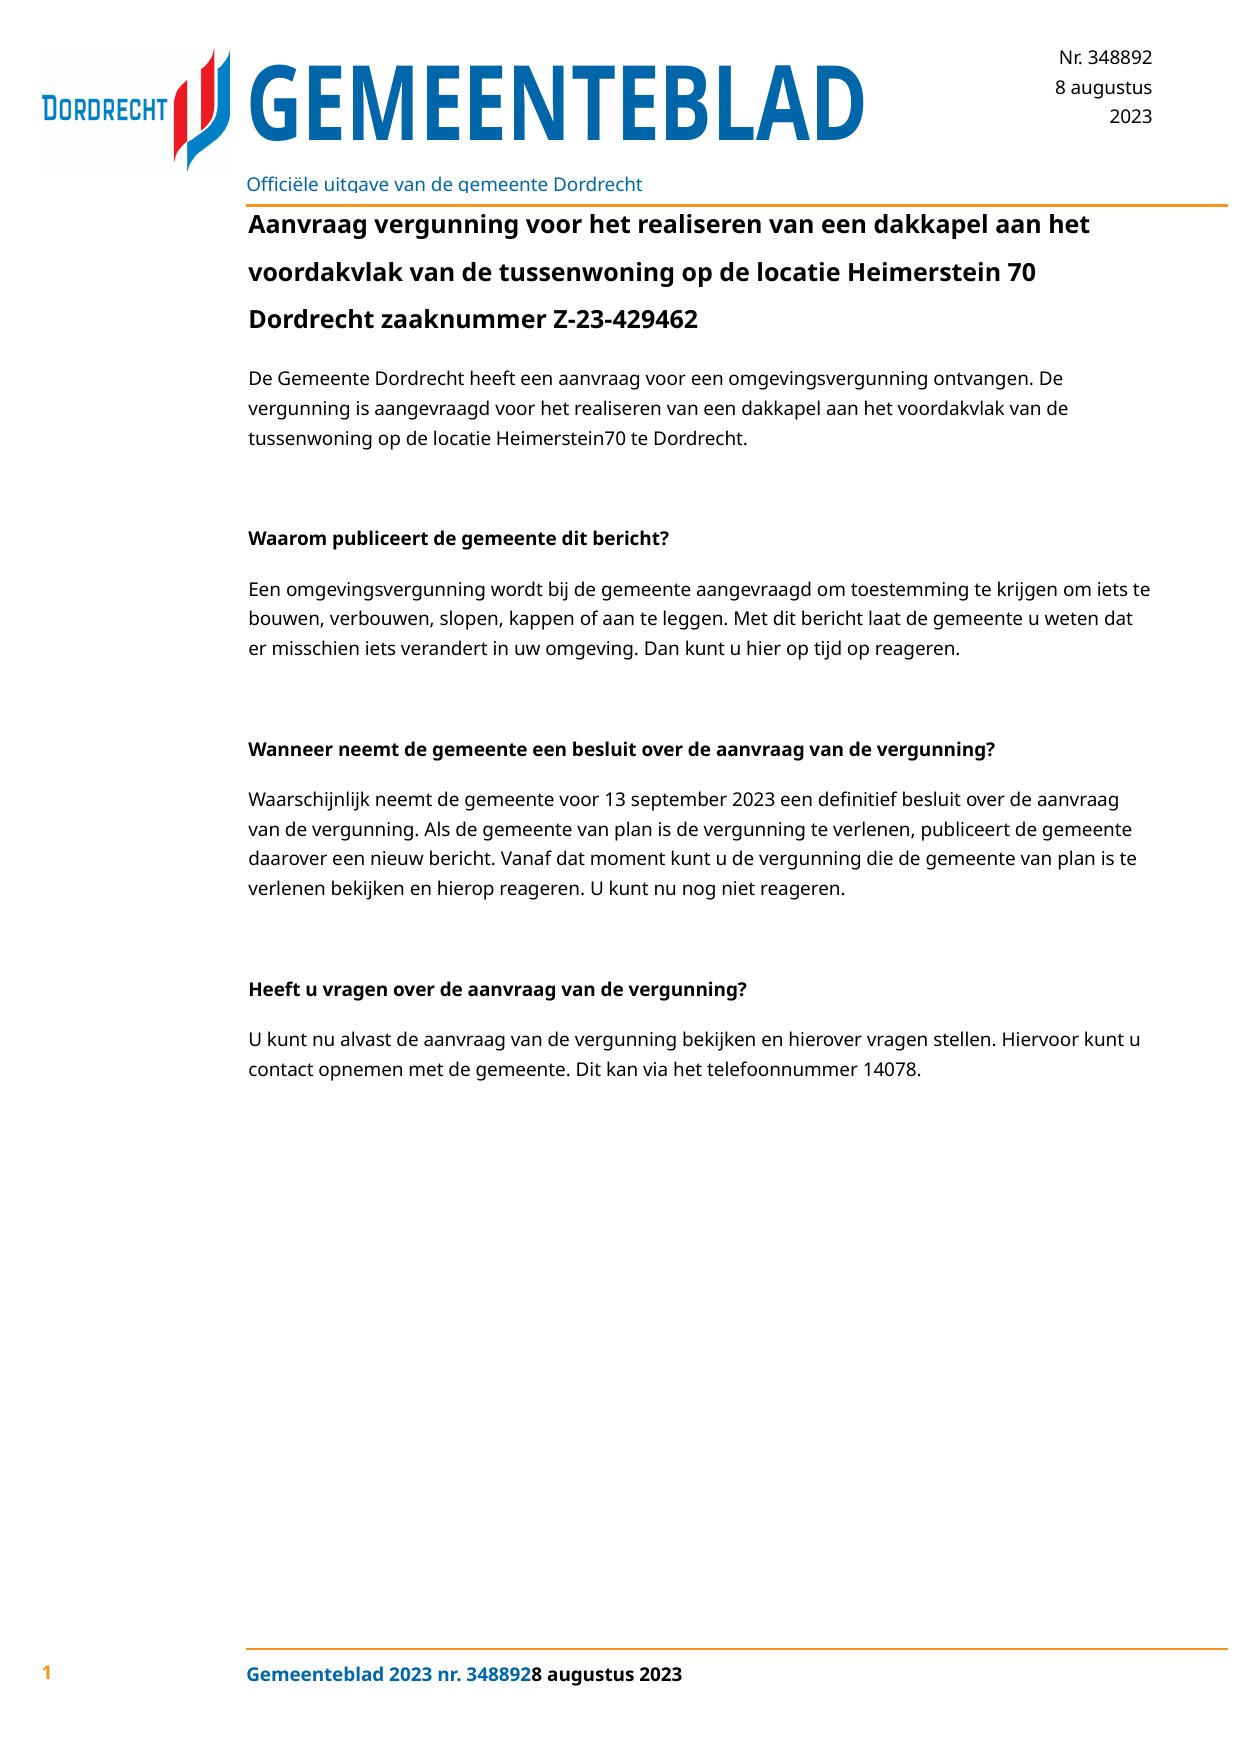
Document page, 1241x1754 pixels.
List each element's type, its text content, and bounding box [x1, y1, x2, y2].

text De Gemeente Dordrecht heeft een aanvraag voor een omgevingsvergunning ontvangen. De vergunning is aangevraagd voor het realiseren van een dakkapel aan het voordakvlak van de tussenwoning op de locatie Heimerstein70 te Dordrecht. [248, 366, 1152, 450]
text U kunt nu alvast de aanvraag van de vergunning bekijken en hierover vragen stellen. Hiervoor kunt u contact opnemen met de gemeente. Dit kan via het telefoonnummer 14078. [248, 1026, 1152, 1082]
text Waarom publiceert de gemeente dit bericht? [248, 526, 1152, 551]
text Aanvraag vergunning voor het realiseren van een dakkapel aan het voordakvlak van de tussenwoning op de locatie Heimerstein 70 Dordrecht zaaknummer Z-23-429462 [248, 207, 1152, 336]
text Een omgevingsvergunning wordt bij de gemeente aangevraagd om toestemming te krijgen om iets te bouwen, verbouwen, slopen, kappen of aan te leggen. Met dit bericht laat de gemeente u weten dat er misschien iets verandert in uw omgeving. Dan kunt u hier op tijd op reageren. [248, 576, 1152, 661]
picture [41, 47, 231, 172]
text Heeft u vragen over de aanvraag van de vergunning? [248, 976, 1152, 1002]
text Waarschijnlijk neemt de gemeente voor 13 september 2023 een definitief besluit over de aanvraag van de vergunning. Als de gemeente van plan is de vergunning te verlenen, publiceert de gemeente daarover een nieuw bericht. Vanaf dat moment kunt u de vergunning die de gemeente van plan is te verlenen bekijken en hierop reageren. U kunt nu nog niet reageren. [248, 786, 1152, 901]
text Wanneer neemt de gemeente een besluit over de aanvraag van de vergunning? [248, 736, 1152, 762]
